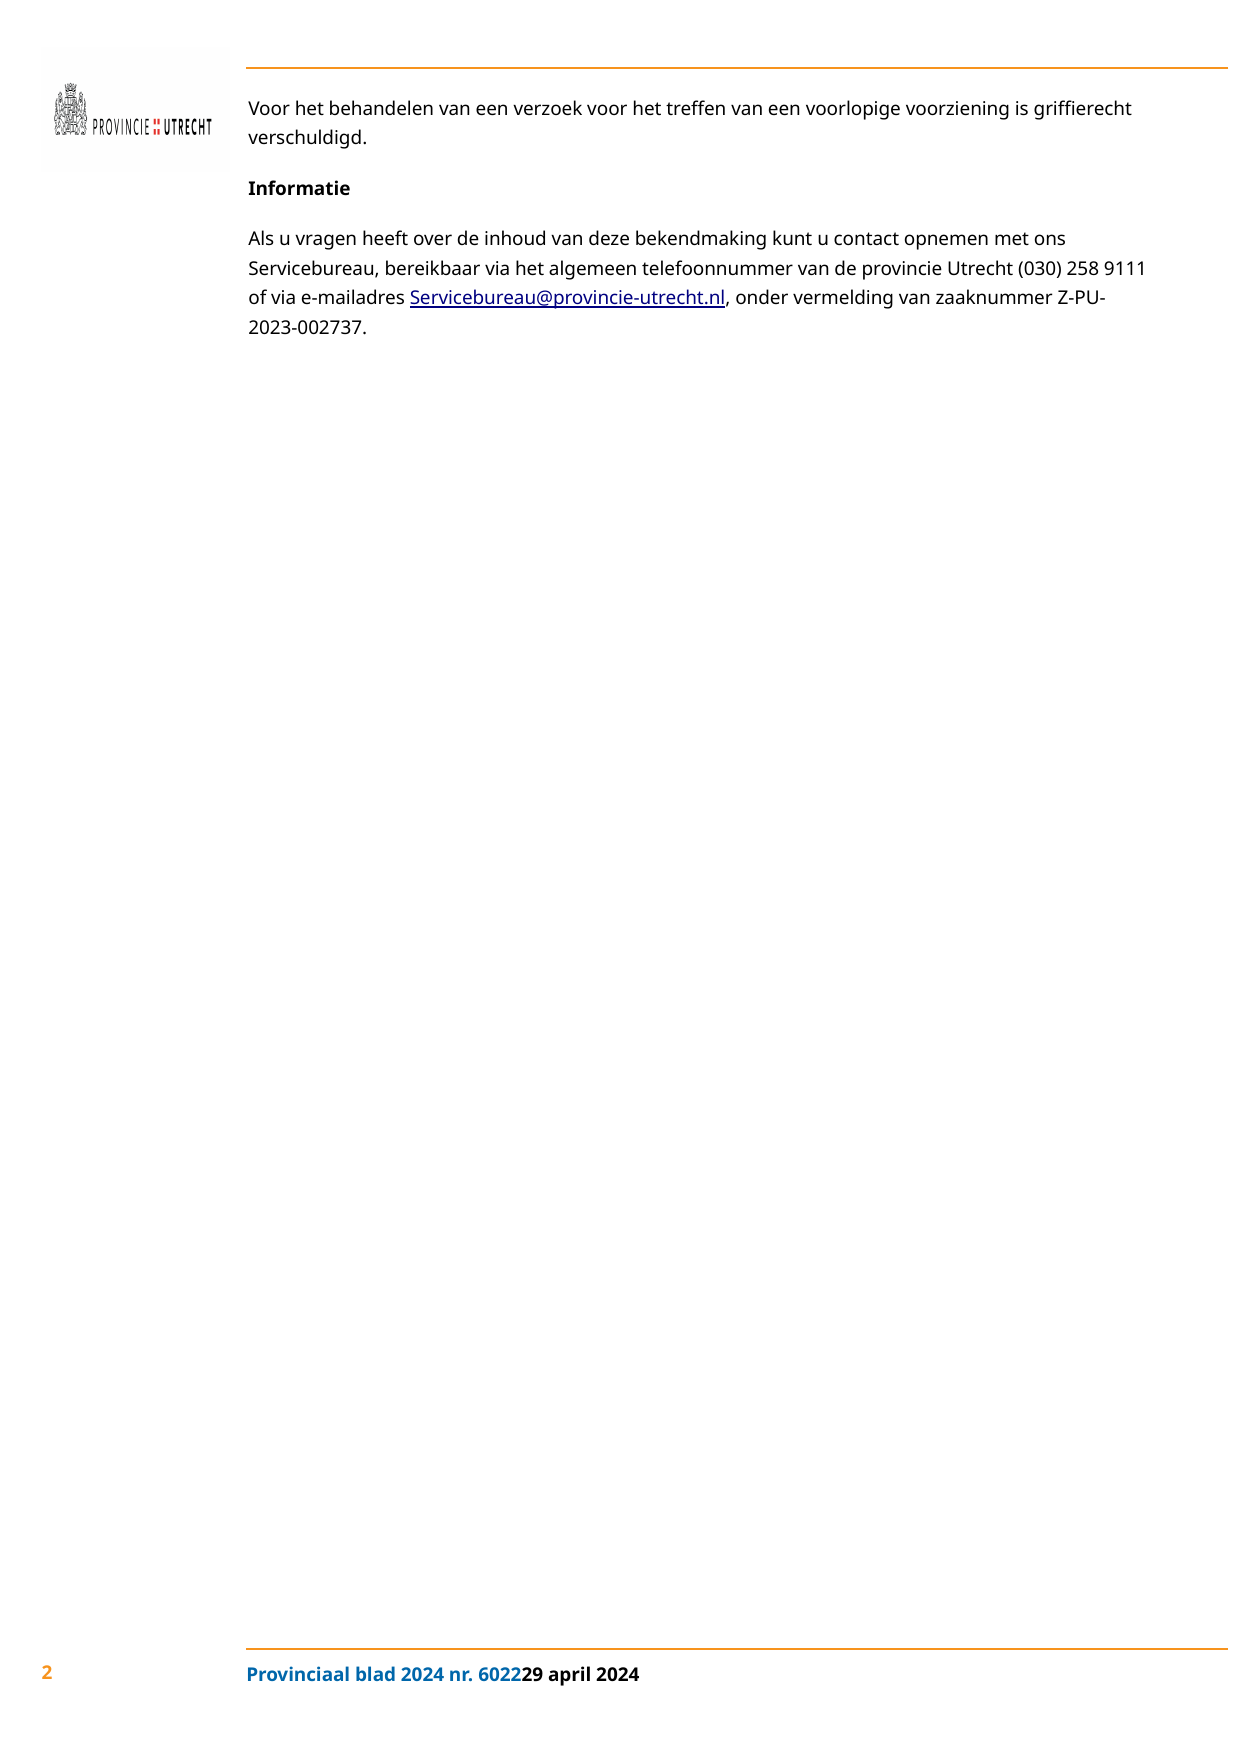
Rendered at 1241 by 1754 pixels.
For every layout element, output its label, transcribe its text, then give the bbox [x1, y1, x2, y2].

text Voor het behandelen van een verzoek voor het treffen van een voorlopige voorziening is griffierecht verschuldigd. [248, 95, 1152, 150]
text Informatie [248, 175, 1152, 201]
picture [41, 47, 231, 172]
text Als u vragen heeft over de inhoud van deze bekendmaking kunt u contact opnemen met ons Servicebureau, bereikbaar via het algemeen telefoonnummer van de provincie Utrecht (030) 258 9111 of via e-mailadres Servicebureau@provincie-utrecht.nl, onder vermelding van zaaknummer Z-PU-2023-002737. [248, 225, 1152, 340]
